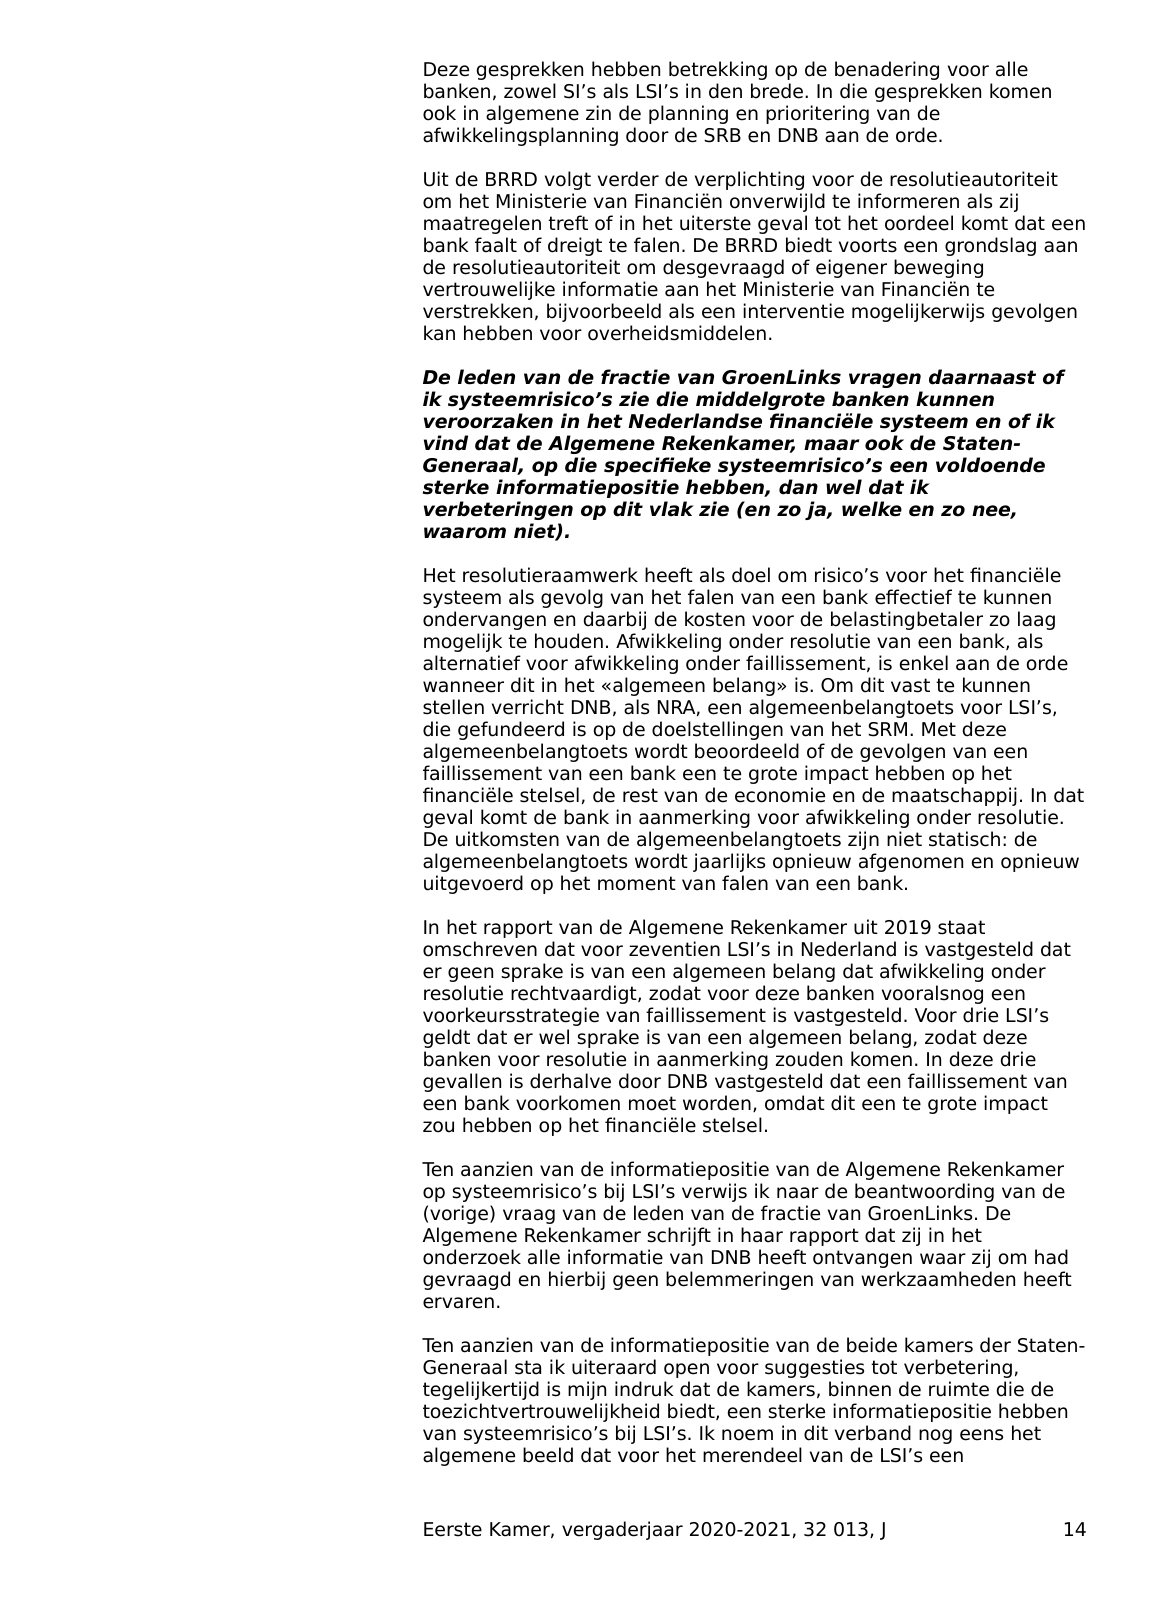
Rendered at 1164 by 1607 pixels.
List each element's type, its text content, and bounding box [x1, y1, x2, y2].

text Uit de BRRD volgt verder de verplichting voor de resolutieautoriteit om het Ministerie van Financiën onverwijld te informeren als zij maatregelen treft of in het uiterste geval tot het oordeel komt dat een bank faalt of dreigt te falen. De BRRD biedt voorts een grondslag aan de resolutieautoriteit om desgevraagd of eigener beweging vertrouwelijke informatie aan het Ministerie van Financiën te verstrekken, bijvoorbeeld als een interventie mogelijkerwijs gevolgen kan hebben voor overheidsmiddelen. [422, 169, 1087, 345]
text Ten aanzien van de informatiepositie van de beide kamers der Staten-Generaal sta ik uiteraard open voor suggesties tot verbetering, tegelijkertijd is mijn indruk dat de kamers, binnen de ruimte die de toezichtvertrouwelijkheid biedt, een sterke informatiepositie hebben van systeemrisico’s bij LSI’s. Ik noem in dit verband nog eens het algemene beeld dat voor het merendeel van de LSI’s een [422, 1335, 1087, 1467]
text De leden van de fractie van GroenLinks vragen daarnaast of ik systeemrisico’s zie die middelgrote banken kunnen veroorzaken in het Nederlandse financiële systeem en of ik vind dat de Algemene Rekenkamer, maar ook de Staten-Generaal, op die specifieke systeemrisico’s een voldoende sterke informatiepositie hebben, dan wel dat ik verbeteringen op dit vlak zie (en zo ja, welke en zo nee, waarom niet). [422, 367, 1087, 543]
text Deze gesprekken hebben betrekking op de benadering voor alle banken, zowel SI’s als LSI’s in den brede. In die gesprekken komen ook in algemene zin de planning en prioritering van de afwikkelingsplanning door de SRB en DNB aan de orde. [422, 59, 1087, 147]
text Het resolutieraamwerk heeft als doel om risico’s voor het financiële systeem als gevolg van het falen van een bank effectief te kunnen ondervangen en daarbij de kosten voor de belastingbetaler zo laag mogelijk te houden. Afwikkeling onder resolutie van een bank, als alternatief voor afwikkeling onder faillissement, is enkel aan de orde wanneer dit in het «algemeen belang» is. Om dit vast te kunnen stellen verricht DNB, als NRA, een algemeenbelangtoets voor LSI’s, die gefundeerd is op de doelstellingen van het SRM. Met deze algemeenbelangtoets wordt beoordeeld of de gevolgen van een faillissement van een bank een te grote impact hebben op het financiële stelsel, de rest van de economie en de maatschappij. In dat geval komt de bank in aanmerking voor afwikkeling onder resolutie. De uitkomsten van de algemeenbelangtoets zijn niet statisch: de algemeenbelangtoets wordt jaarlijks opnieuw afgenomen en opnieuw uitgevoerd op het moment van falen van een bank. [422, 565, 1087, 895]
text Ten aanzien van de informatiepositie van de Algemene Rekenkamer op systeemrisico’s bij LSI’s verwijs ik naar de beantwoording van de (vorige) vraag van de leden van de fractie van GroenLinks. De Algemene Rekenkamer schrijft in haar rapport dat zij in het onderzoek alle informatie van DNB heeft ontvangen waar zij om had gevraagd en hierbij geen belemmeringen van werkzaamheden heeft ervaren. [422, 1159, 1087, 1313]
text In het rapport van de Algemene Rekenkamer uit 2019 staat omschreven dat voor zeventien LSI’s in Nederland is vastgesteld dat er geen sprake is van een algemeen belang dat afwikkeling onder resolutie rechtvaardigt, zodat voor deze banken vooralsnog een voorkeursstrategie van faillissement is vastgesteld. Voor drie LSI’s geldt dat er wel sprake is van een algemeen belang, zodat deze banken voor resolutie in aanmerking zouden komen. In deze drie gevallen is derhalve door DNB vastgesteld dat een faillissement van een bank voorkomen moet worden, omdat dit een te grote impact zou hebben op het financiële stelsel. [422, 917, 1087, 1137]
